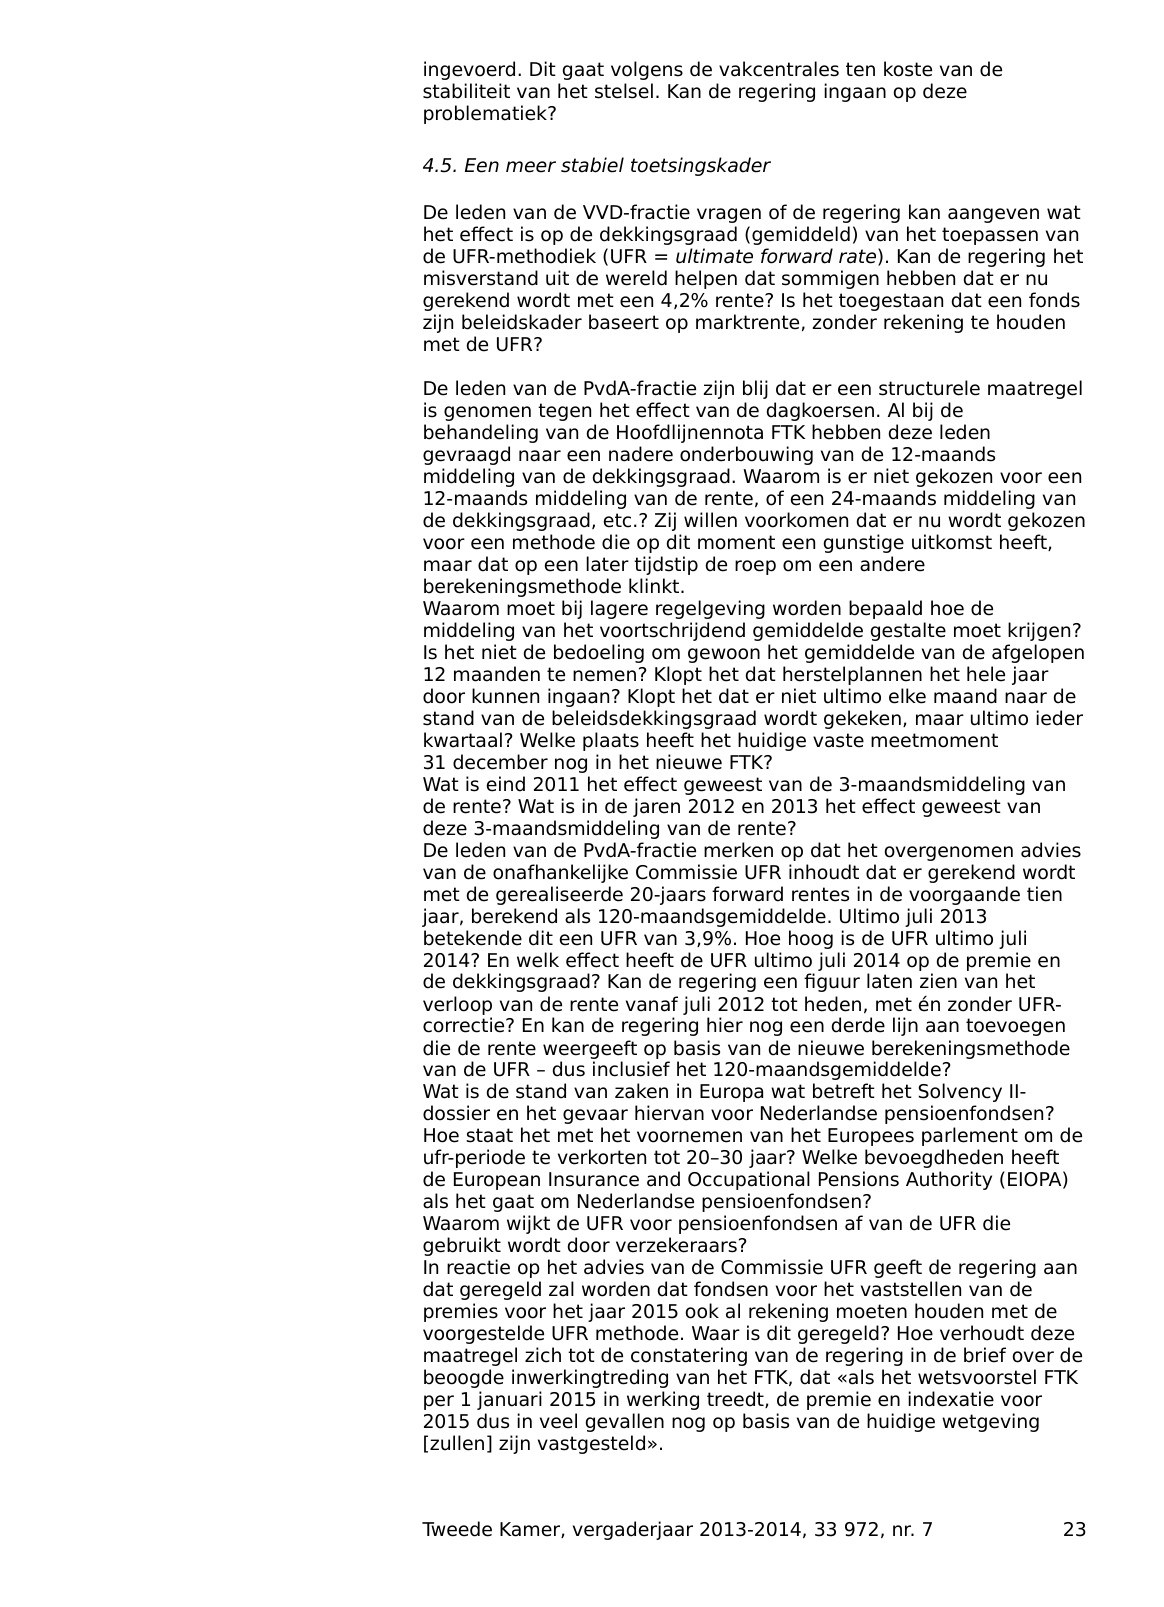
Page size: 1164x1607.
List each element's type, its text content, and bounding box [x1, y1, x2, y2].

text Wat is de stand van zaken in Europa wat betreft het Solvency II-dossier en het gevaar hiervan voor Nederlandse pensioenfondsen? Hoe staat het met het voornemen van het Europees parlement om de ufr-periode te verkorten tot 20–30 jaar? Welke bevoegdheden heeft de European Insurance and Occupational Pensions Authority (EIOPA) als het gaat om Nederlandse pensioenfondsen? [422, 1081, 1087, 1213]
text Waarom moet bij lagere regelgeving worden bepaald hoe de middeling van het voortschrijdend gemiddelde gestalte moet krijgen? Is het niet de bedoeling om gewoon het gemiddelde van de afgelopen 12 maanden te nemen? Klopt het dat herstelplannen het hele jaar door kunnen ingaan? Klopt het dat er niet ultimo elke maand naar de stand van de beleidsdekkingsgraad wordt gekeken, maar ultimo ieder kwartaal? Welke plaats heeft het huidige vaste meetmoment 31 december nog in het nieuwe FTK? [422, 598, 1087, 774]
text De leden van de PvdA-fractie zijn blij dat er een structurele maatregel is genomen tegen het effect van de dagkoersen. Al bij de behandeling van de Hoofdlijnennota FTK hebben deze leden gevraagd naar een nadere onderbouwing van de 12-maands middeling van de dekkingsgraad. Waarom is er niet gekozen voor een 12-maands middeling van de rente, of een 24-maands middeling van de dekkingsgraad, etc.? Zij willen voorkomen dat er nu wordt gekozen voor een methode die op dit moment een gunstige uitkomst heeft, maar dat op een later tijdstip de roep om een andere berekeningsmethode klinkt. [422, 378, 1087, 598]
text De leden van de PvdA-fractie merken op dat het overgenomen advies van de onafhankelijke Commissie UFR inhoudt dat er gerekend wordt met de gerealiseerde 20-jaars forward rentes in de voorgaande tien jaar, berekend als 120-maandsgemiddelde. Ultimo juli 2013 betekende dit een UFR van 3,9%. Hoe hoog is de UFR ultimo juli 2014? En welk effect heeft de UFR ultimo juli 2014 op de premie en de dekkingsgraad? Kan de regering een figuur laten zien van het verloop van de rente vanaf juli 2012 tot heden, met én zonder UFR-correctie? En kan de regering hier nog een derde lijn aan toevoegen die de rente weergeeft op basis van de nieuwe berekeningsmethode van de UFR – dus inclusief het 120-maandsgemiddelde? [422, 839, 1087, 1081]
text In reactie op het advies van de Commissie UFR geeft de regering aan dat geregeld zal worden dat fondsen voor het vaststellen van de premies voor het jaar 2015 ook al rekening moeten houden met de voorgestelde UFR methode. Waar is dit geregeld? Hoe verhoudt deze maatregel zich tot de constatering van de regering in de brief over de beoogde inwerkingtreding van het FTK, dat «als het wetsvoorstel FTK per 1 januari 2015 in werking treedt, de premie en indexatie voor 2015 dus in veel gevallen nog op basis van de huidige wetgeving [zullen] zijn vastgesteld». [422, 1257, 1087, 1455]
subtitle 4.5. Een meer stabiel toetsingskader [422, 155, 1087, 177]
text Waarom wijkt de UFR voor pensioenfondsen af van de UFR die gebruikt wordt door verzekeraars? [422, 1213, 1087, 1257]
text ingevoerd. Dit gaat volgens de vakcentrales ten koste van de stabiliteit van het stelsel. Kan de regering ingaan op deze problematiek? [422, 59, 1087, 125]
text Wat is eind 2011 het effect geweest van de 3-maandsmiddeling van de rente? Wat is in de jaren 2012 en 2013 het effect geweest van deze 3-maandsmiddeling van de rente? [422, 774, 1087, 839]
text De leden van de VVD-fractie vragen of de regering kan aangeven wat het effect is op de dekkingsgraad (gemiddeld) van het toepassen van de UFR-methodiek (UFR = ultimate forward rate). Kan de regering het misverstand uit de wereld helpen dat sommigen hebben dat er nu gerekend wordt met een 4,2% rente? Is het toegestaan dat een fonds zijn beleidskader baseert op marktrente, zonder rekening te houden met de UFR? [422, 202, 1087, 356]
